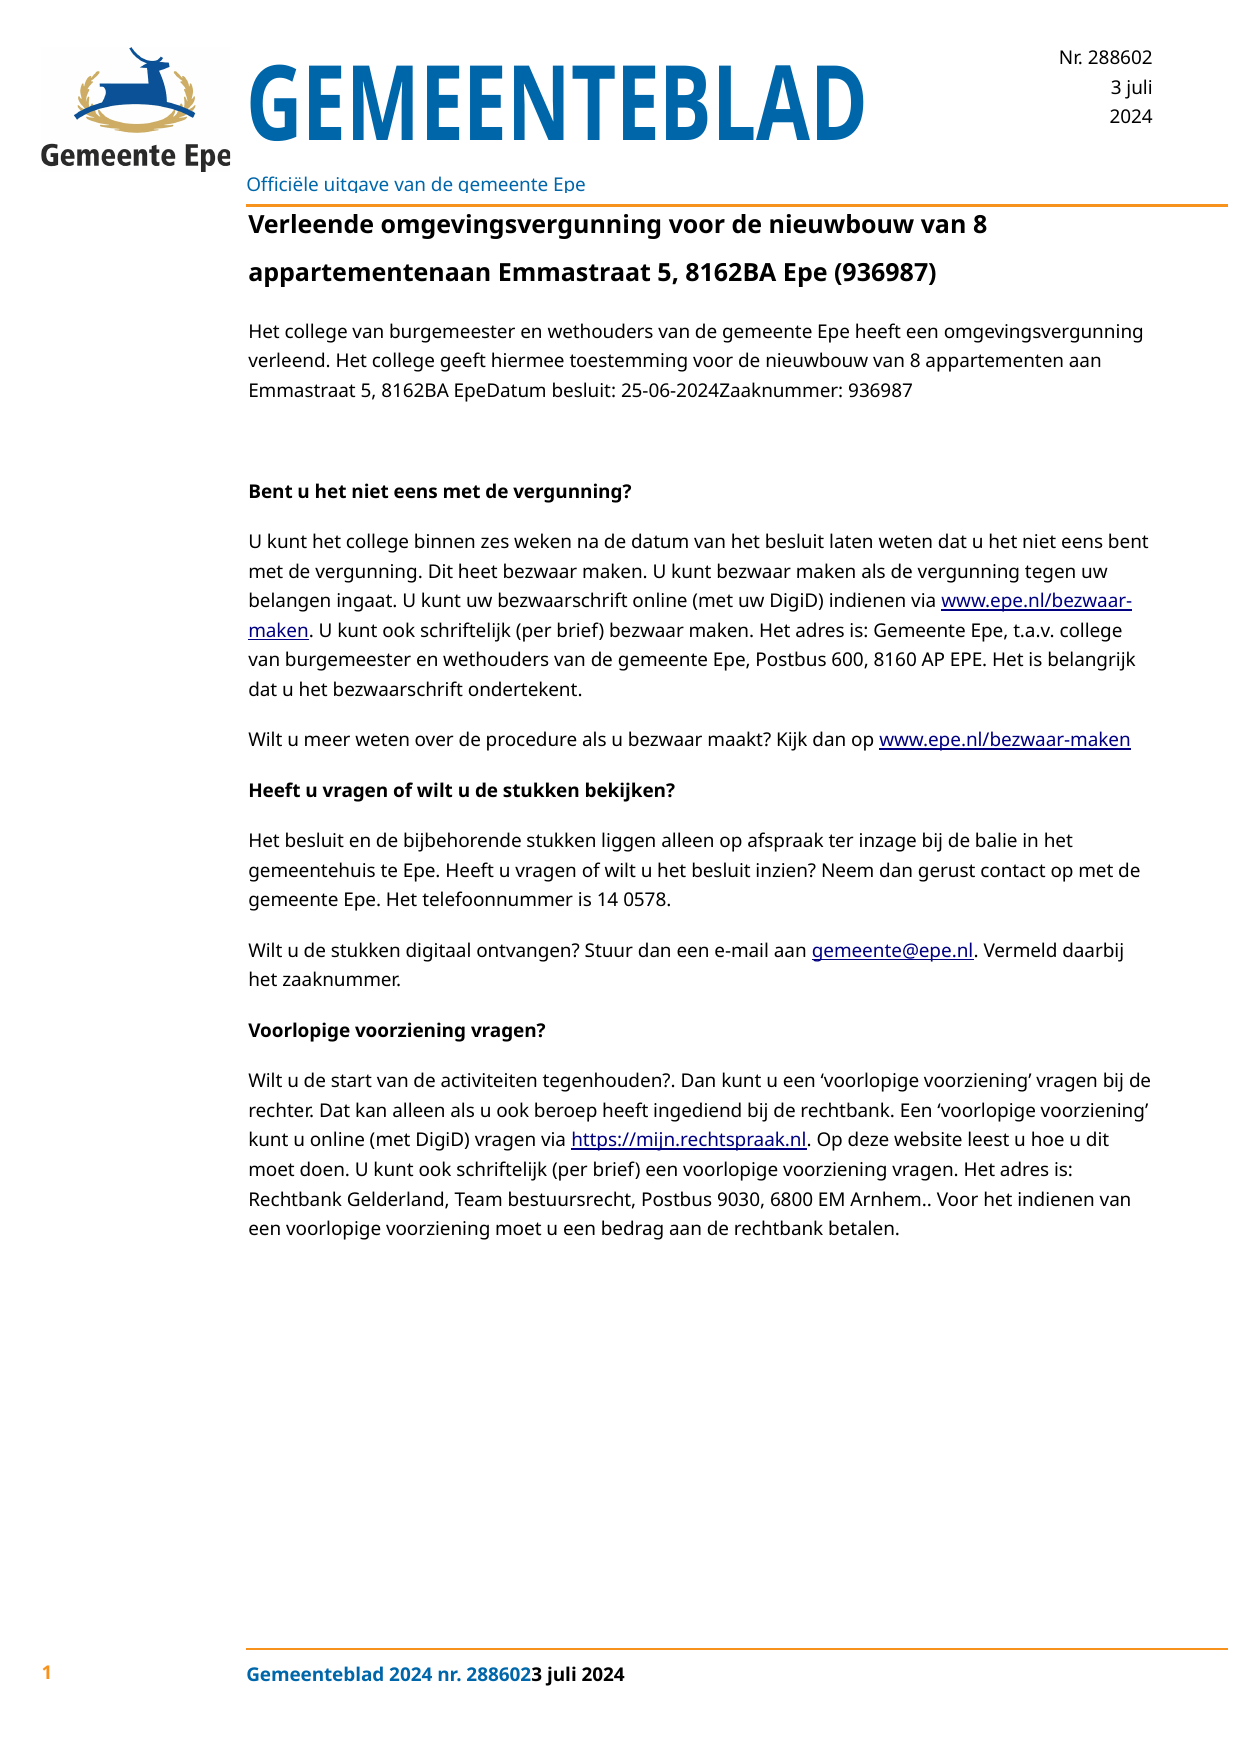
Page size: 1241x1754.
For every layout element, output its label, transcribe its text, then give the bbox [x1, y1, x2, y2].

text Bent u het niet eens met de vergunning? [248, 478, 1152, 504]
text Wilt u de start van de activiteiten tegenhouden?. Dan kunt u een ‘voorlopige voorziening’ vragen bij de rechter. Dat kan alleen als u ook beroep heeft ingediend bij de rechtbank. Een ‘voorlopige voorziening’ kunt u online (met DigiD) vragen via https://mijn.rechtspraak.nl. Op deze website leest u hoe u dit moet doen. U kunt ook schriftelijk (per brief) een voorlopige voorziening vragen. Het adres is: Rechtbank Gelderland, Team bestuursrecht, Postbus 9030, 6800 EM Arnhem.. Voor het indienen van een voorlopige voorziening moet u een bedrag aan de rechtbank betalen. [248, 1067, 1152, 1241]
text Het besluit en de bijbehorende stukken liggen alleen op afspraak ter inzage bij de balie in het gemeentehuis te Epe. Heeft u vragen of wilt u het besluit inzien? Neem dan gerust contact op met de gemeente Epe. Het telefoonnummer is 14 0578. [248, 827, 1152, 912]
text Wilt u de stukken digitaal ontvangen? Stuur dan een e-mail aan gemeente@epe.nl. Vermeld daarbij het zaaknummer. [248, 937, 1152, 992]
picture [41, 47, 231, 172]
text Het college van burgemeester en wethouders van de gemeente Epe heeft een omgevingsvergunning verleend. Het college geeft hiermee toestemming voor de nieuwbouw van 8 appartementen aan Emmastraat 5, 8162BA EpeDatum besluit: 25-06-2024Zaaknummer: 936987 [248, 318, 1152, 403]
text U kunt het college binnen zes weken na de datum van het besluit laten weten dat u het niet eens bent met de vergunning. Dit heet bezwaar maken. U kunt bezwaar maken als de vergunning tegen uw belangen ingaat. U kunt uw bezwaarschrift online (met uw DigiD) indienen via www.epe.nl/bezwaar-maken. U kunt ook schriftelijk (per brief) bezwaar maken. Het adres is: Gemeente Epe, t.a.v. college van burgemeester en wethouders van de gemeente Epe, Postbus 600, 8160 AP EPE. Het is belangrijk dat u het bezwaarschrift ondertekent. [248, 528, 1152, 702]
text Verleende omgevingsvergunning voor de nieuwbouw van 8 appartementenaan Emmastraat 5, 8162BA Epe (936987) [248, 207, 1152, 288]
text Wilt u meer weten over de procedure als u bezwaar maakt? Kijk dan op www.epe.nl/bezwaar-maken [248, 727, 1152, 752]
text Heeft u vragen of wilt u de stukken bekijken? [248, 777, 1152, 803]
text Voorlopige voorziening vragen? [248, 1017, 1152, 1043]
